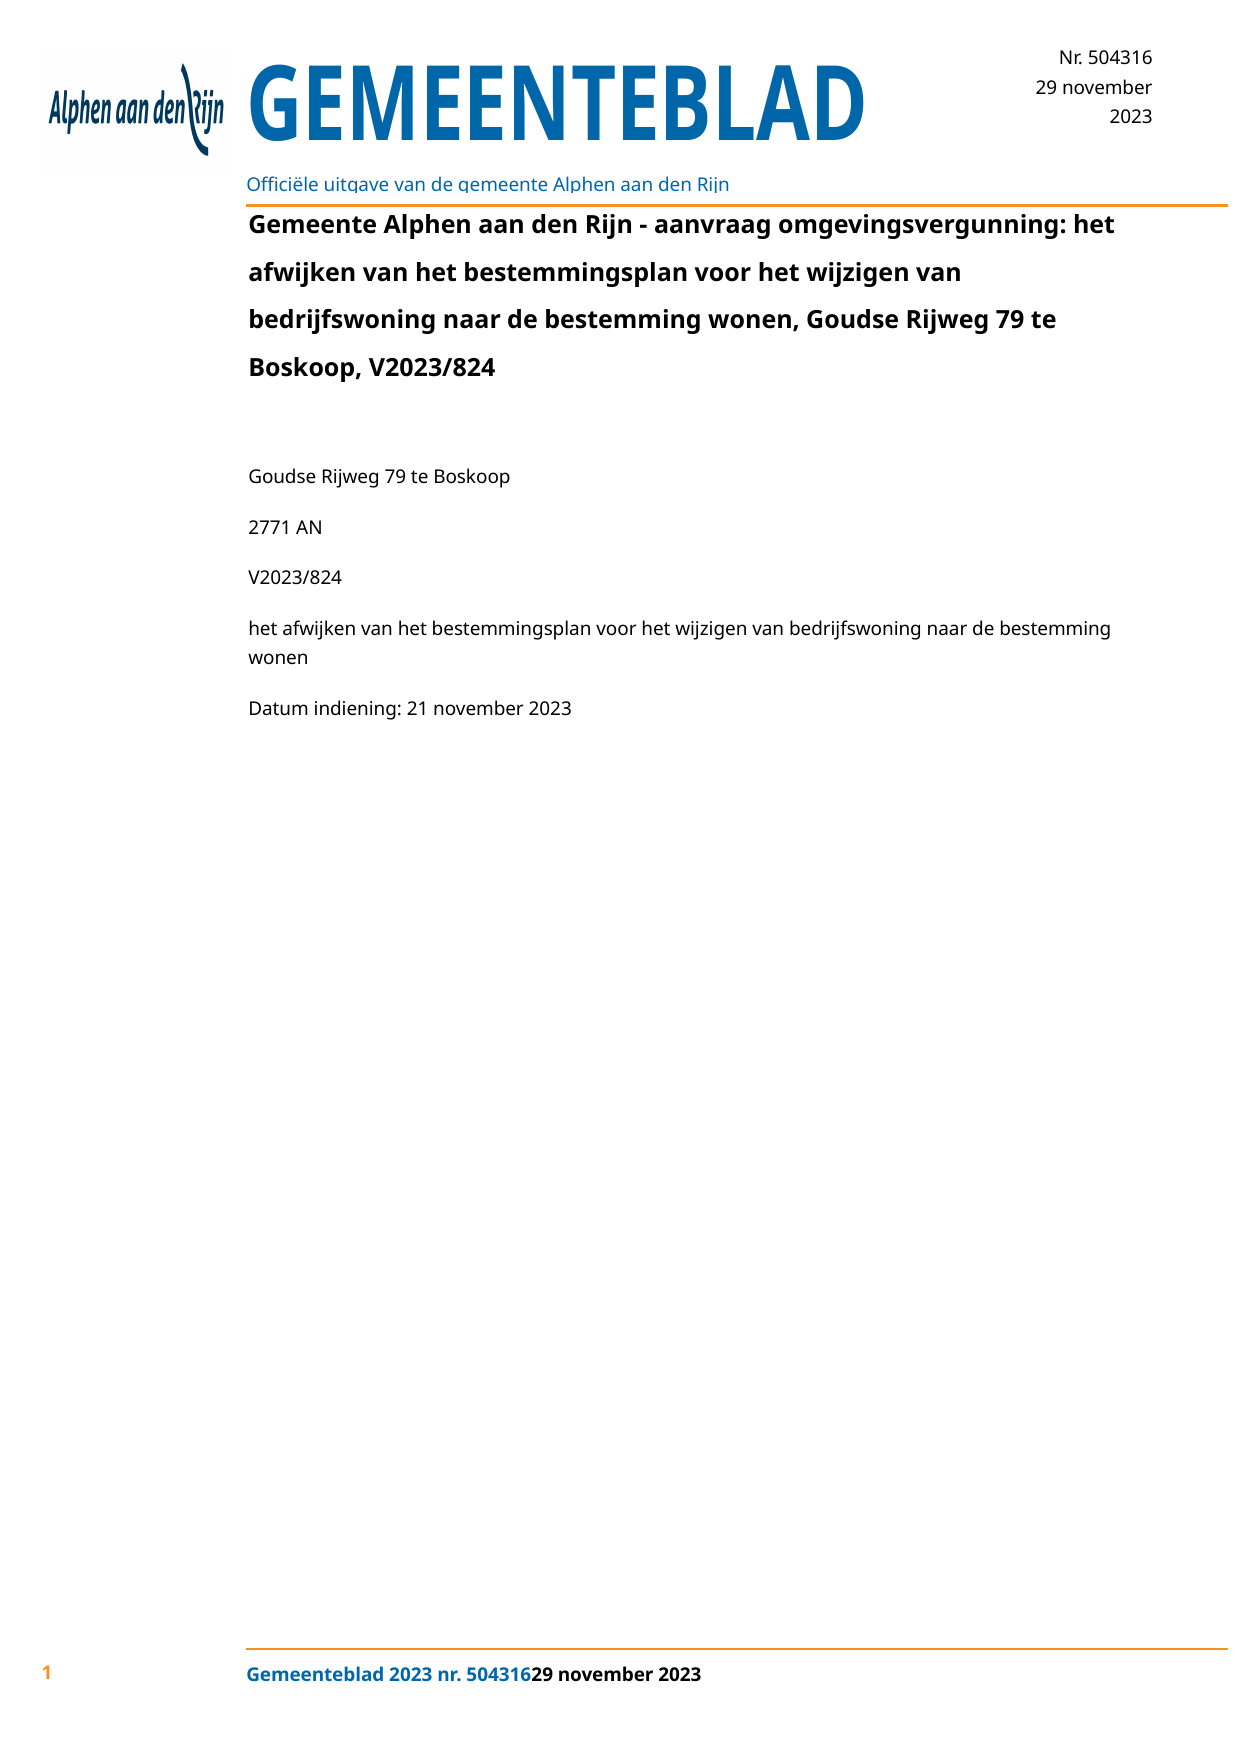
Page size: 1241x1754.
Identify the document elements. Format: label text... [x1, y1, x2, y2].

text Gemeente Alphen aan den Rijn - aanvraag omgevingsvergunning: het afwijken van het bestemmingsplan voor het wijzigen van bedrijfswoning naar de bestemming wonen, Goudse Rijweg 79 te Boskoop, V2023/824 [248, 207, 1152, 384]
text Goudse Rijweg 79 te Boskoop [248, 463, 1152, 489]
text het afwijken van het bestemmingsplan voor het wijzigen van bedrijfswoning naar de bestemming wonen [248, 615, 1152, 670]
text Datum indiening: 21 november 2023 [248, 695, 1152, 721]
text V2023/824 [248, 564, 1152, 590]
text 2771 AN [248, 514, 1152, 540]
picture [41, 47, 231, 172]
